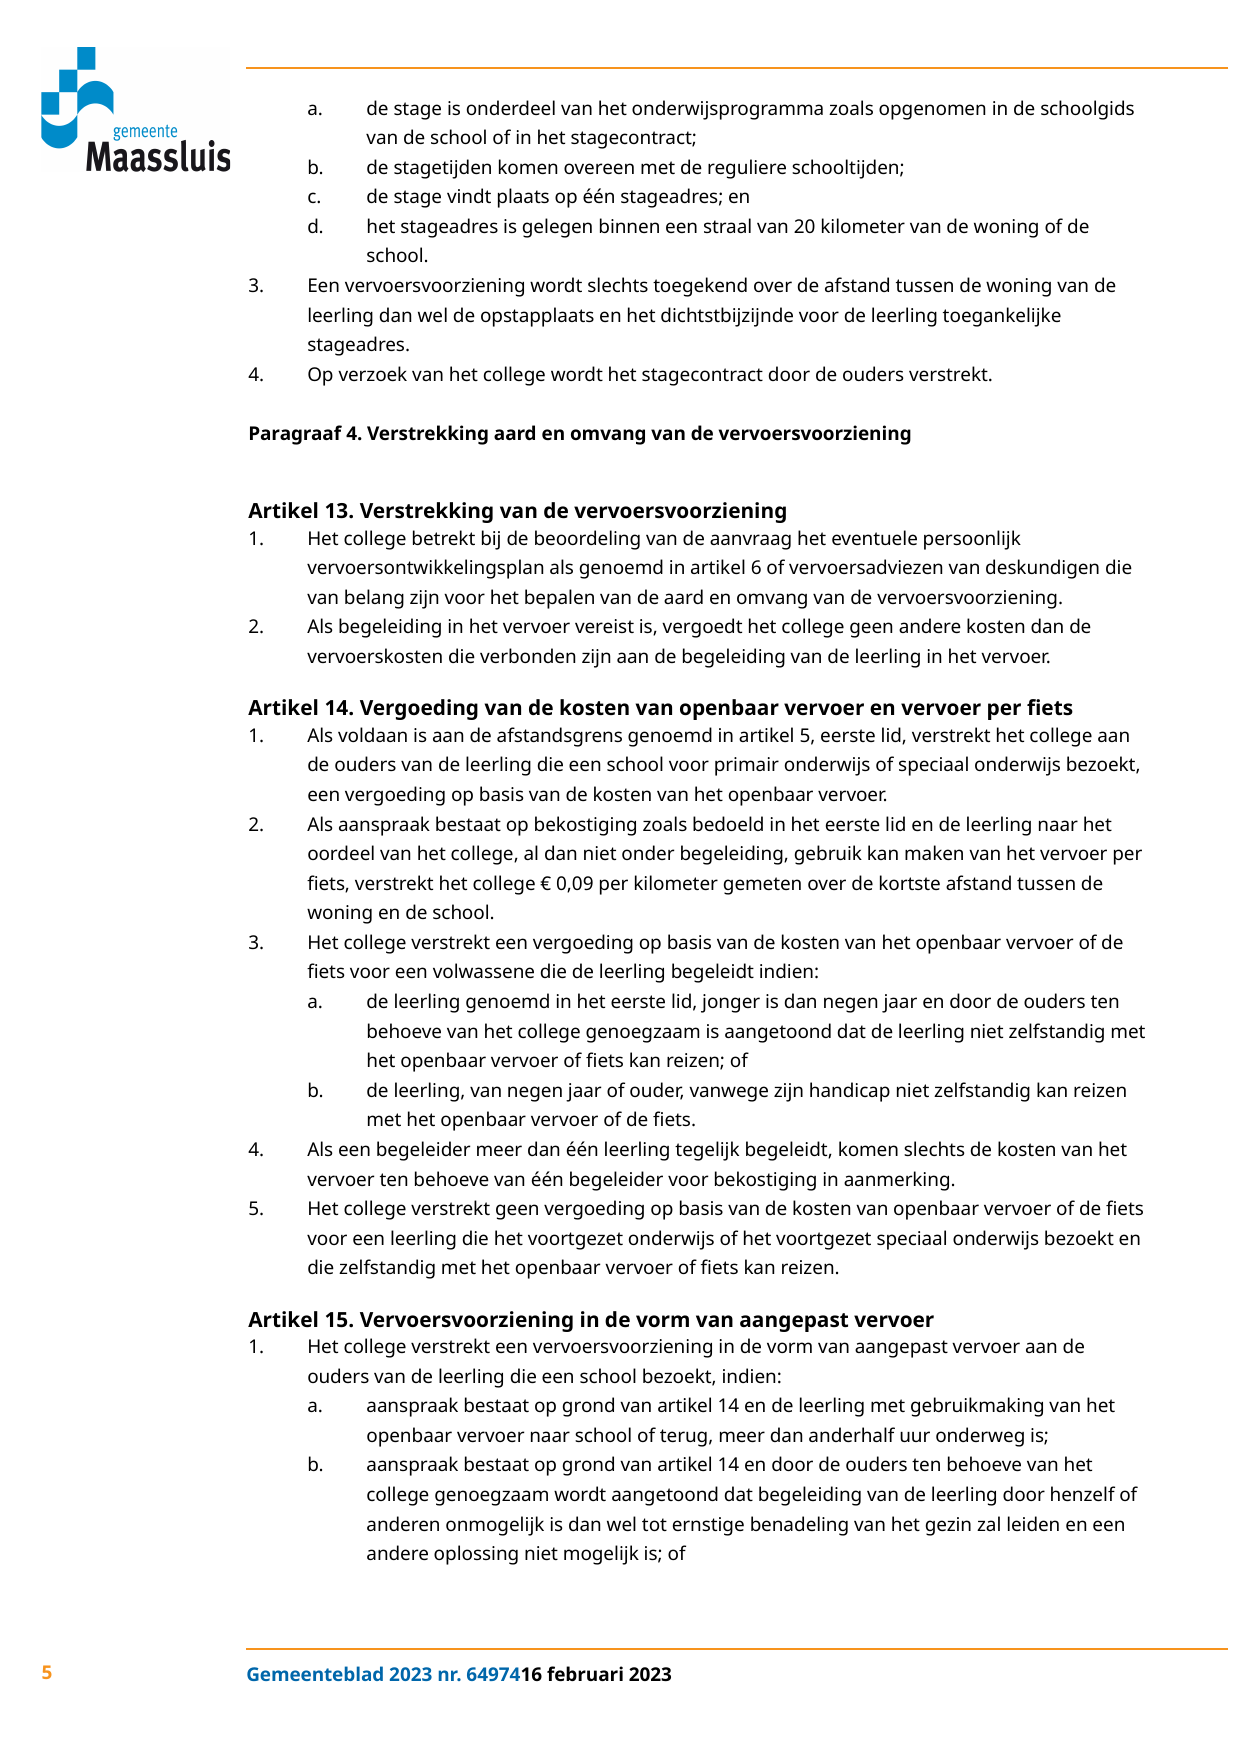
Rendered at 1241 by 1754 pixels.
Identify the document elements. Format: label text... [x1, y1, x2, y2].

list aanspraak bestaat op grond van artikel 14 en de leerling met gebruikmaking van het openbaar vervoer naar school of terug, meer dan anderhalf uur onderweg is; [307, 1392, 1152, 1448]
picture [41, 47, 231, 172]
list de stage is onderdeel van het onderwijsprogramma zoals opgenomen in de schoolgids van de school of in het stagecontract; [307, 95, 1152, 150]
text Artikel 15. Vervoersvoorziening in de vorm van aangepast vervoer [248, 1305, 1152, 1333]
list Als aanspraak bestaat op bekostiging zoals bedoeld in het eerste lid en de leerling naar het oordeel van het college, al dan niet onder begeleiding, gebruik kan maken van het vervoer per fiets, verstrekt het college € 0,09 per kilometer gemeten over de kortste afstand tussen de woning en de school. [248, 811, 1152, 925]
list Als een begeleider meer dan één leerling tegelijk begeleidt, komen slechts de kosten van het vervoer ten behoeve van één begeleider voor bekostiging in aanmerking. [248, 1136, 1152, 1191]
text Artikel 13. Verstrekking van de vervoersvoorziening [248, 496, 1152, 525]
list Een vervoersvoorziening wordt slechts toegekend over de afstand tussen de woning van de leerling dan wel de opstapplaats en het dichtstbijzijnde voor de leerling toegankelijke stageadres. [248, 272, 1152, 357]
list Het college verstrekt een vervoersvoorziening in de vorm van aangepast vervoer aan de ouders van de leerling die een school bezoekt, indien: [248, 1333, 1152, 1389]
list Het college betrekt bij de beoordeling van de aanvraag het eventuele persoonlijk vervoersontwikkelingsplan als genoemd in artikel 6 of vervoersadviezen van deskundigen die van belang zijn voor het bepalen van de aard en omvang van de vervoersvoorziening. [248, 525, 1152, 610]
text Artikel 14. Vergoeding van de kosten van openbaar vervoer en vervoer per fiets [248, 693, 1152, 722]
list Het college verstrekt geen vergoeding op basis van de kosten van openbaar vervoer of de fiets voor een leerling die het voortgezet onderwijs of het voortgezet speciaal onderwijs bezoekt en die zelfstandig met het openbaar vervoer of fiets kan reizen. [248, 1195, 1152, 1280]
list Als begeleiding in het vervoer vereist is, vergoedt het college geen andere kosten dan de vervoerskosten die verbonden zijn aan de begeleiding van de leerling in het vervoer. [248, 613, 1152, 669]
list de stage vindt plaats op één stageadres; en [307, 183, 1152, 209]
list Op verzoek van het college wordt het stagecontract door de ouders verstrekt. [248, 361, 1152, 387]
list de leerling, van negen jaar of ouder, vanwege zijn handicap niet zelfstandig kan reizen met het openbaar vervoer of de fiets. [307, 1077, 1152, 1132]
list Het college verstrekt een vergoeding op basis van de kosten van het openbaar vervoer of de fiets voor een volwassene die de leerling begeleidt indien: [248, 929, 1152, 984]
list aanspraak bestaat op grond van artikel 14 en door de ouders ten behoeve van het college genoegzaam wordt aangetoond dat begeleiding van de leerling door henzelf of anderen onmogelijk is dan wel tot ernstige benadeling van het gezin zal leiden en een andere oplossing niet mogelijk is; of [307, 1452, 1152, 1566]
list de stagetijden komen overeen met de reguliere schooltijden; [307, 154, 1152, 180]
picture [41, 47, 77, 92]
text Paragraaf 4. Verstrekking aard en omvang van de vervoersvoorziening [248, 420, 1152, 446]
list het stageadres is gelegen binnen een straal van 20 kilometer van de woning of de school. [307, 213, 1152, 268]
list de leerling genoemd in het eerste lid, jonger is dan negen jaar en door de ouders ten behoeve van het college genoegzaam is aangetoond dat de leerling niet zelfstandig met het openbaar vervoer of fiets kan reizen; of [307, 988, 1152, 1073]
list Als voldaan is aan de afstandsgrens genoemd in artikel 5, eerste lid, verstrekt het college aan de ouders van de leerling die een school voor primair onderwijs of speciaal onderwijs bezoekt, een vergoeding op basis van de kosten van het openbaar vervoer. [248, 722, 1152, 807]
